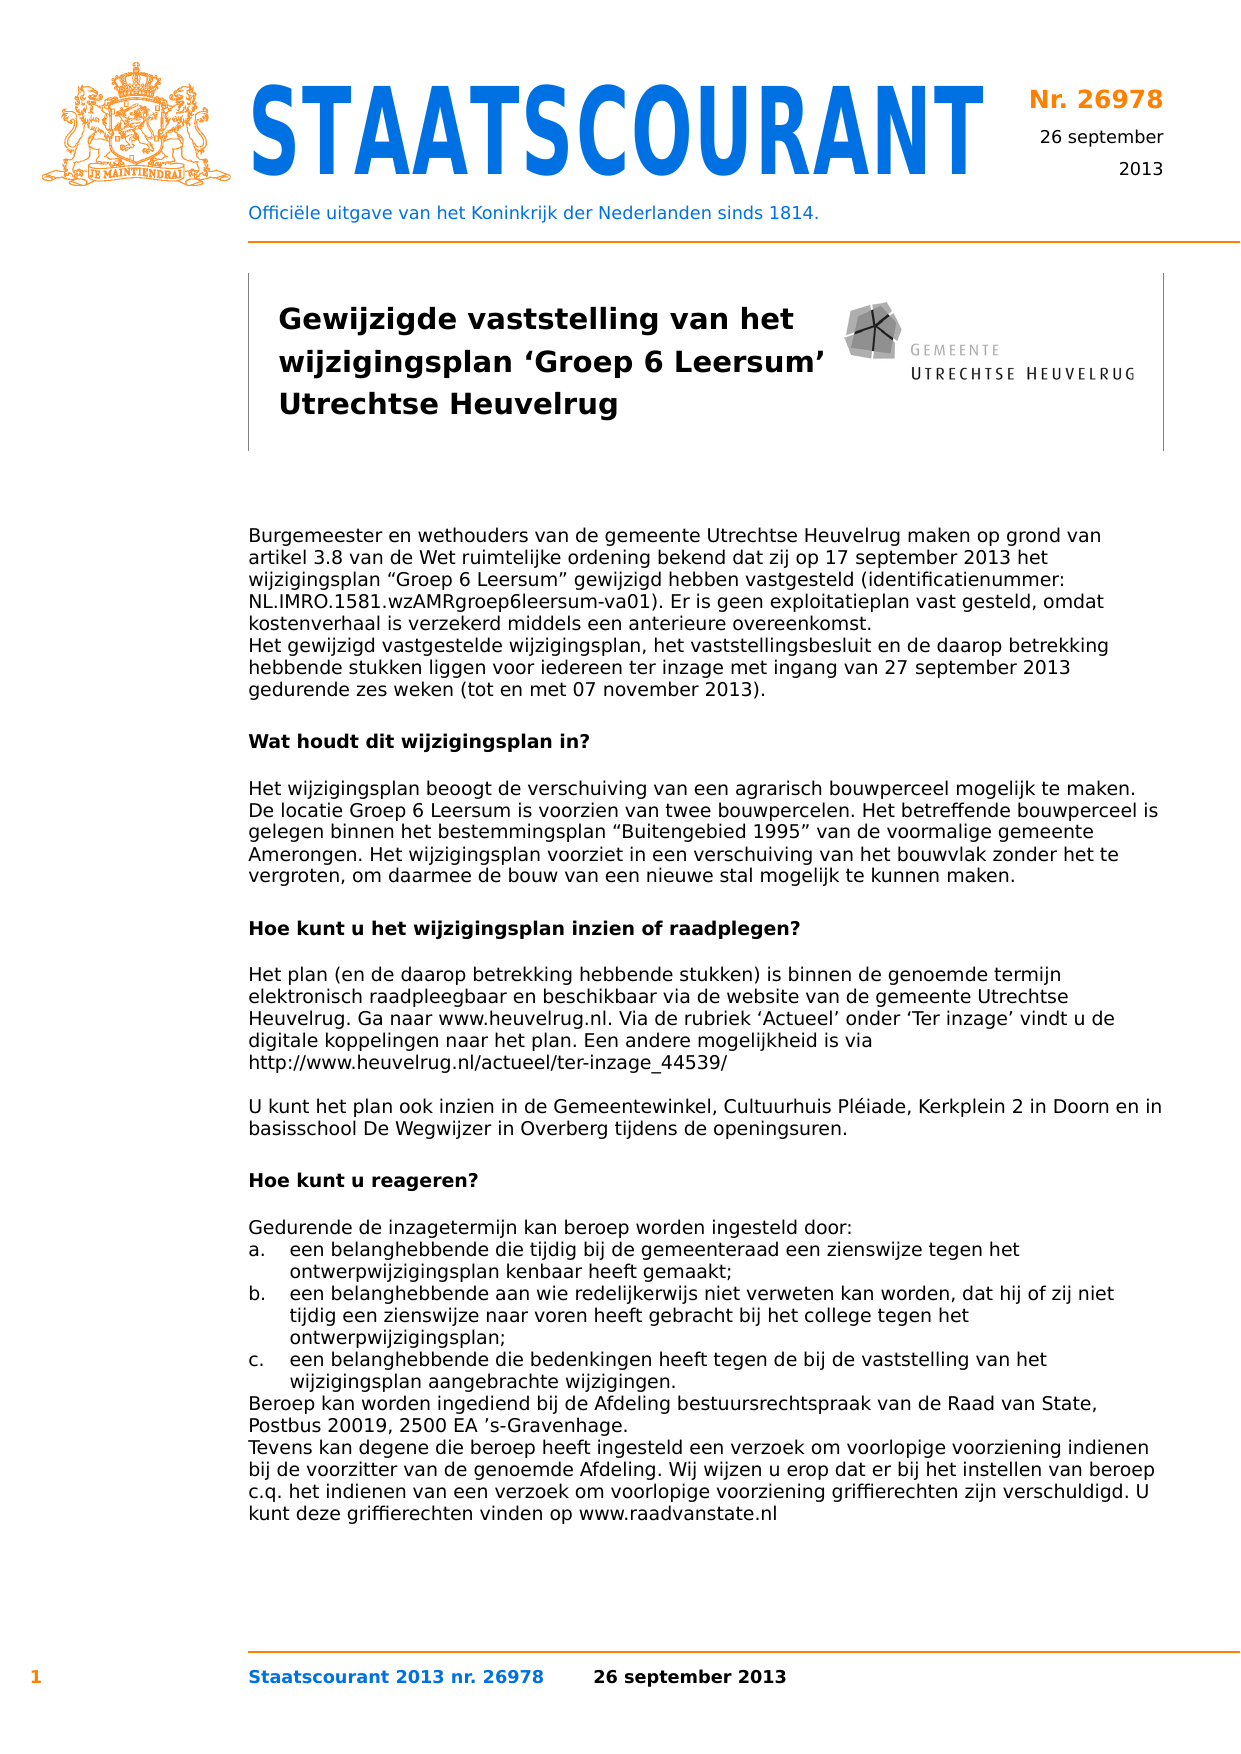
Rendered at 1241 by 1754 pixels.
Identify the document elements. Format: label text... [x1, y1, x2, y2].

table_cell 26 september [998, 121, 1240, 153]
text Gedurende de inzagetermijn kan beroep worden ingesteld door: [248, 1217, 1163, 1239]
text Beroep kan worden ingediend bij de Afdeling bestuursrechtspraak van de Raad van State, Postbus 20019, 2500 EA ’s-Gravenhage. [248, 1393, 1163, 1437]
table_cell Officiële uitgave van het Koninkrijk der Nederlanden sinds 1814. [248, 203, 1240, 241]
text Het gewijzigd vastgestelde wijzigingsplan, het vaststellingsbesluit en de daarop betrekking hebbende stukken liggen voor iedereen ter inzage met ingang van 27 september 2013 gedurende zes weken (tot en met 07 november 2013). [248, 634, 1163, 701]
table_header [25, 62, 248, 241]
text a. een belanghebbende die tijdig bij de gemeenteraad een zienswijze tegen het ontwerpwijzigingsplan kenbaar heeft gemaakt; [248, 1239, 1163, 1283]
text Tevens kan degene die beroep heeft ingesteld een verzoek om voorlopige voorziening indienen bij de voorzitter van de genoemde Afdeling. Wij wijzen u erop dat er bij het instellen van beroep c.q. het indienen van een verzoek om voorlopige voorziening griffierechten zijn verschuldigd. U kunt deze griffierechten vinden op www.raadvanstate.nl [248, 1437, 1163, 1525]
text b. een belanghebbende aan wie redelijkerwijs niet verweten kan worden, dat hij of zij niet tijdig een zienswijze naar voren heeft gebracht bij het college tegen het ontwerpwijzigingsplan; [248, 1283, 1163, 1349]
subtitle Hoe kunt u het wijzigingsplan inzien of raadplegen? [248, 917, 1163, 939]
text Het plan (en de daarop betrekking hebbende stukken) is binnen de genoemde termijn elektronisch raadpleegbaar en beschikbaar via de website van de gemeente Utrechtse Heuvelrug. Ga naar www.heuvelrug.nl. Via de rubriek ‘Actueel’ onder ‘Ter inzage’ vindt u de digitale koppelingen naar het plan. Een andere mogelijkheid is via http://www.heuvelrug.nl/actueel/ter-inzage_44539/ [248, 964, 1163, 1074]
picture [41, 62, 231, 186]
table_header STAATSCOURANT [248, 62, 998, 203]
text Het wijzigingsplan beoogt de verschuiving van een agrarisch bouwperceel mogelijk te maken. De locatie Groep 6 Leersum is voorzien van twee bouwpercelen. Het betreffende bouwperceel is gelegen binnen het bestemmingsplan “Buitengebied 1995” van de voormalige gemeente Amerongen. Het wijzigingsplan voorziet in een verschuiving van het bouwvlak zonder het te vergroten, om daarmee de bouw van een nieuwe stal mogelijk te kunnen maken. [248, 777, 1163, 887]
table_cell 2013 [998, 153, 1240, 203]
table_header Nr. 26978 [998, 62, 1240, 121]
subtitle Hoe kunt u reageren? [248, 1170, 1163, 1192]
subtitle Gewijzigde vaststelling van het wijzigingsplan ‘Groep 6 Leersum’ Utrechtse Heuvelrug [249, 273, 1163, 451]
picture [844, 302, 1134, 380]
text Burgemeester en wethouders van de gemeente Utrechtse Heuvelrug maken op grond van artikel 3.8 van de Wet ruimtelijke ordening bekend dat zij op 17 september 2013 het wijzigingsplan “Groep 6 Leersum” gewijzigd hebben vastgesteld (identificatienummer: NL.IMRO.1581.wzAMRgroep6leersum-va01). Er is geen exploitatieplan vast gesteld, omdat kostenverhaal is verzekerd middels een anterieure overeenkomst. [248, 525, 1163, 634]
text c. een belanghebbende die bedenkingen heeft tegen de bij de vaststelling van het wijzigingsplan aangebrachte wijzigingen. [248, 1349, 1163, 1393]
text U kunt het plan ook inzien in de Gemeentewinkel, Cultuurhuis Pléiade, Kerkplein 2 in Doorn en in basisschool De Wegwijzer in Overberg tijdens de openingsuren. [248, 1096, 1163, 1140]
subtitle Wat houdt dit wijzigingsplan in? [248, 731, 1163, 752]
